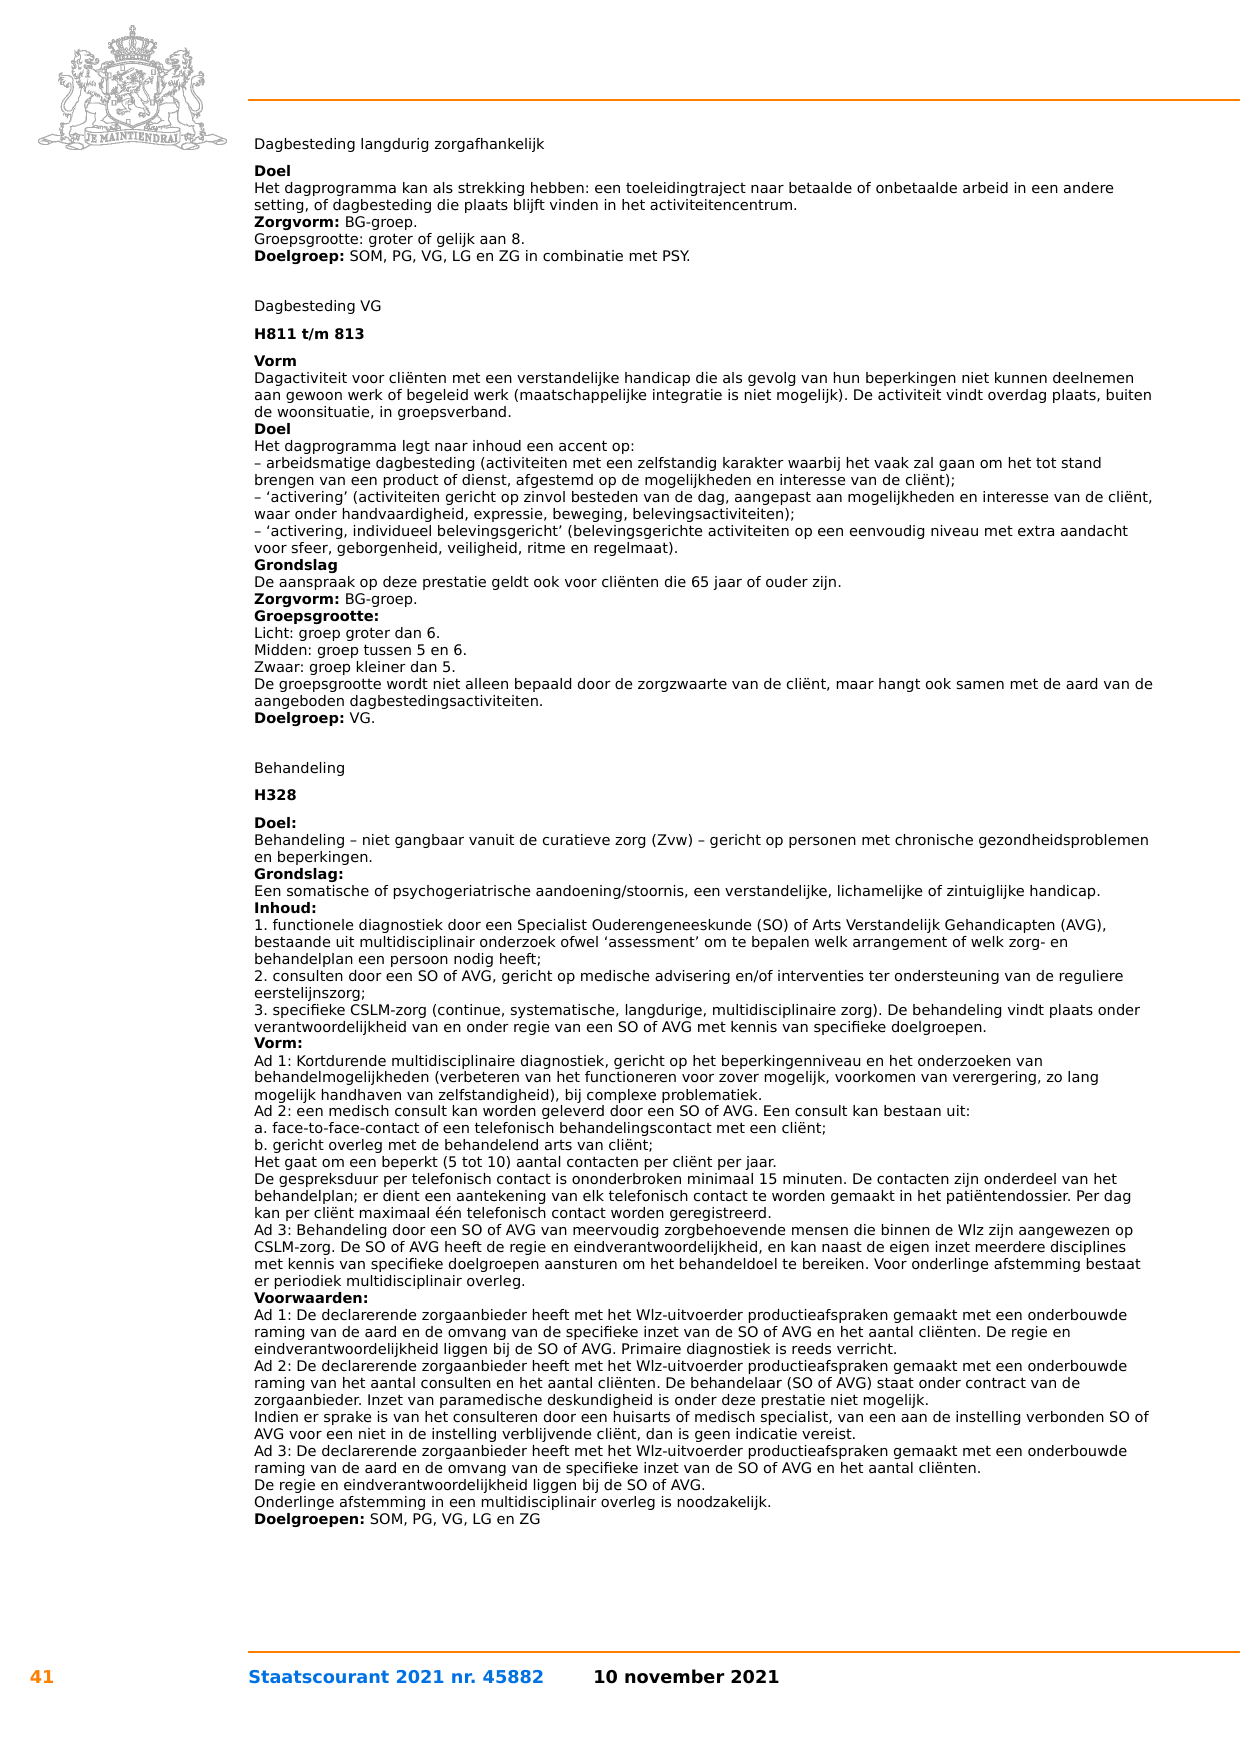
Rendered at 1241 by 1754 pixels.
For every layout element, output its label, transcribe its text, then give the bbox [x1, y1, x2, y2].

picture [38, 25, 227, 150]
table_cell H811 t/m 813 [249, 321, 1163, 347]
table_header Dagbesteding VG [249, 294, 1163, 320]
table_cell Doel: Behandeling – niet gangbaar vanuit de curatieve zorg (Zvw) – gericht op personen met chronische gezondheidsproblemen en beperkingen. Grondslag: Een somatische of psychogeriatrische aandoening/stoornis, een verstandelijke, lichamelijke of zintuiglijke handicap. Inhoud: 1. functionele diagnostiek door een Specialist Ouderengeneeskunde (SO) of Arts Verstandelijk Gehandicapten (AVG), bestaande uit multidisciplinair onderzoek ofwel ‘assessment’ om te bepalen welk arrangement of welk zorg- en behandelplan een persoon nodig heeft; 2. consulten door een SO of AVG, gericht op medische advisering en/of interventies ter ondersteuning van de reguliere eerstelijnszorg; 3. specifieke CSLM-zorg (continue, systematische, langdurige, multidisciplinaire zorg). De behandeling vindt plaats onder verantwoordelijkheid van en onder regie van een SO of AVG met kennis van specifieke doelgroepen. Vorm: Ad 1: Kortdurende multidisciplinaire diagnostiek, gericht op het beperkingenniveau en het onderzoeken van behandelmogelijkheden (verbeteren van het functioneren voor zover mogelijk, voorkomen van verergering, zo lang mogelijk handhaven van zelfstandigheid), bij complexe problematiek. Ad 2: een medisch consult kan worden geleverd door een SO of AVG. Een consult kan bestaan uit: a. face-to-face-contact of een telefonisch behandelingscontact met een cliënt; b. gericht overleg met de behandelend arts van cliënt; Het gaat om een beperkt (5 tot 10) aantal contacten per cliënt per jaar. De gespreksduur per telefonisch contact is ononderbroken minimaal 15 minuten. De contacten zijn onderdeel van het behandelplan; er dient een aantekening van elk telefonisch contact te worden gemaakt in het patiëntendossier. Per dag kan per cliënt maximaal één telefonisch contact worden geregistreerd. Ad 3: Behandeling door een SO of AVG van meervoudig zorgbehoevende mensen die binnen de Wlz zijn aangewezen op CSLM-zorg. De SO of AVG heeft de regie en eindverantwoordelijkheid, en kan naast de eigen inzet meerdere disciplines met kennis van specifieke doelgroepen aansturen om het behandeldoel te bereiken. Voor onderlinge afstemming bestaat er periodiek multidisciplinair overleg. Voorwaarden: Ad 1: De declarerende zorgaanbieder heeft met het Wlz-uitvoerder productieafspraken gemaakt met een onderbouwde raming van de aard en de omvang van de specifieke inzet van de SO of AVG en het aantal cliënten. De regie en eindverantwoordelijkheid liggen bij de SO of AVG. Primaire diagnostiek is reeds verricht. Ad 2: De declarerende zorgaanbieder heeft met het Wlz-uitvoerder productieafspraken gemaakt met een onderbouwde raming van het aantal consulten en het aantal cliënten. De behandelaar (SO of AVG) staat onder contract van de zorgaanbieder. Inzet van paramedische deskundigheid is onder deze prestatie niet mogelijk. Indien er sprake is van het consulteren door een huisarts of medisch specialist, van een aan de instelling verbonden SO of AVG voor een niet in de instelling verblijvende cliënt, dan is geen indicatie vereist. Ad 3: De declarerende zorgaanbieder heeft met het Wlz-uitvoerder productieafspraken gemaakt met een onderbouwde raming van de aard en de omvang van de specifieke inzet van de SO of AVG en het aantal cliënten. De regie en eindverantwoordelijkheid liggen bij de SO of AVG. Onderlinge afstemming in een multidisciplinair overleg is noodzakelijk. Doelgroepen: SOM, PG, VG, LG en ZG [249, 810, 1163, 1532]
table_header Behandeling [249, 755, 1163, 782]
table_header Dagbesteding langdurig zorgafhankelijk [249, 131, 1163, 157]
table_cell Doel Het dagprogramma kan als strekking hebben: een toeleidingtraject naar betaalde of onbetaalde arbeid in een andere setting, of dagbesteding die plaats blijft vinden in het activiteitencentrum. Zorgvorm: BG-groep. Groepsgrootte: groter of gelijk aan 8. Doelgroep: SOM, PG, VG, LG en ZG in combinatie met PSY. [249, 158, 1163, 269]
table_cell H328 [249, 783, 1163, 809]
table_cell Vorm Dagactiviteit voor cliënten met een verstandelijke handicap die als gevolg van hun beperkingen niet kunnen deelnemen aan gewoon werk of begeleid werk (maatschappelijke integratie is niet mogelijk). De activiteit vindt overdag plaats, buiten de woonsituatie, in groepsverband. Doel Het dagprogramma legt naar inhoud een accent op: – arbeidsmatige dagbesteding (activiteiten met een zelfstandig karakter waarbij het vaak zal gaan om het tot stand brengen van een product of dienst, afgestemd op de mogelijkheden en interesse van de cliënt); – ‘activering’ (activiteiten gericht op zinvol besteden van de dag, aangepast aan mogelijkheden en interesse van de cliënt, waar onder handvaardigheid, expressie, beweging, belevingsactiviteiten); – ‘activering, individueel belevingsgericht’ (belevingsgerichte activiteiten op een eenvoudig niveau met extra aandacht voor sfeer, geborgenheid, veiligheid, ritme en regelmaat). Grondslag De aanspraak op deze prestatie geldt ook voor cliënten die 65 jaar of ouder zijn. Zorgvorm: BG-groep. Groepsgrootte: Licht: groep groter dan 6. Midden: groep tussen 5 en 6. Zwaar: groep kleiner dan 5. De groepsgrootte wordt niet alleen bepaald door de zorgzwaarte van de cliënt, maar hangt ook samen met de aard van de aangeboden dagbestedingsactiviteiten. Doelgroep: VG. [249, 348, 1163, 731]
